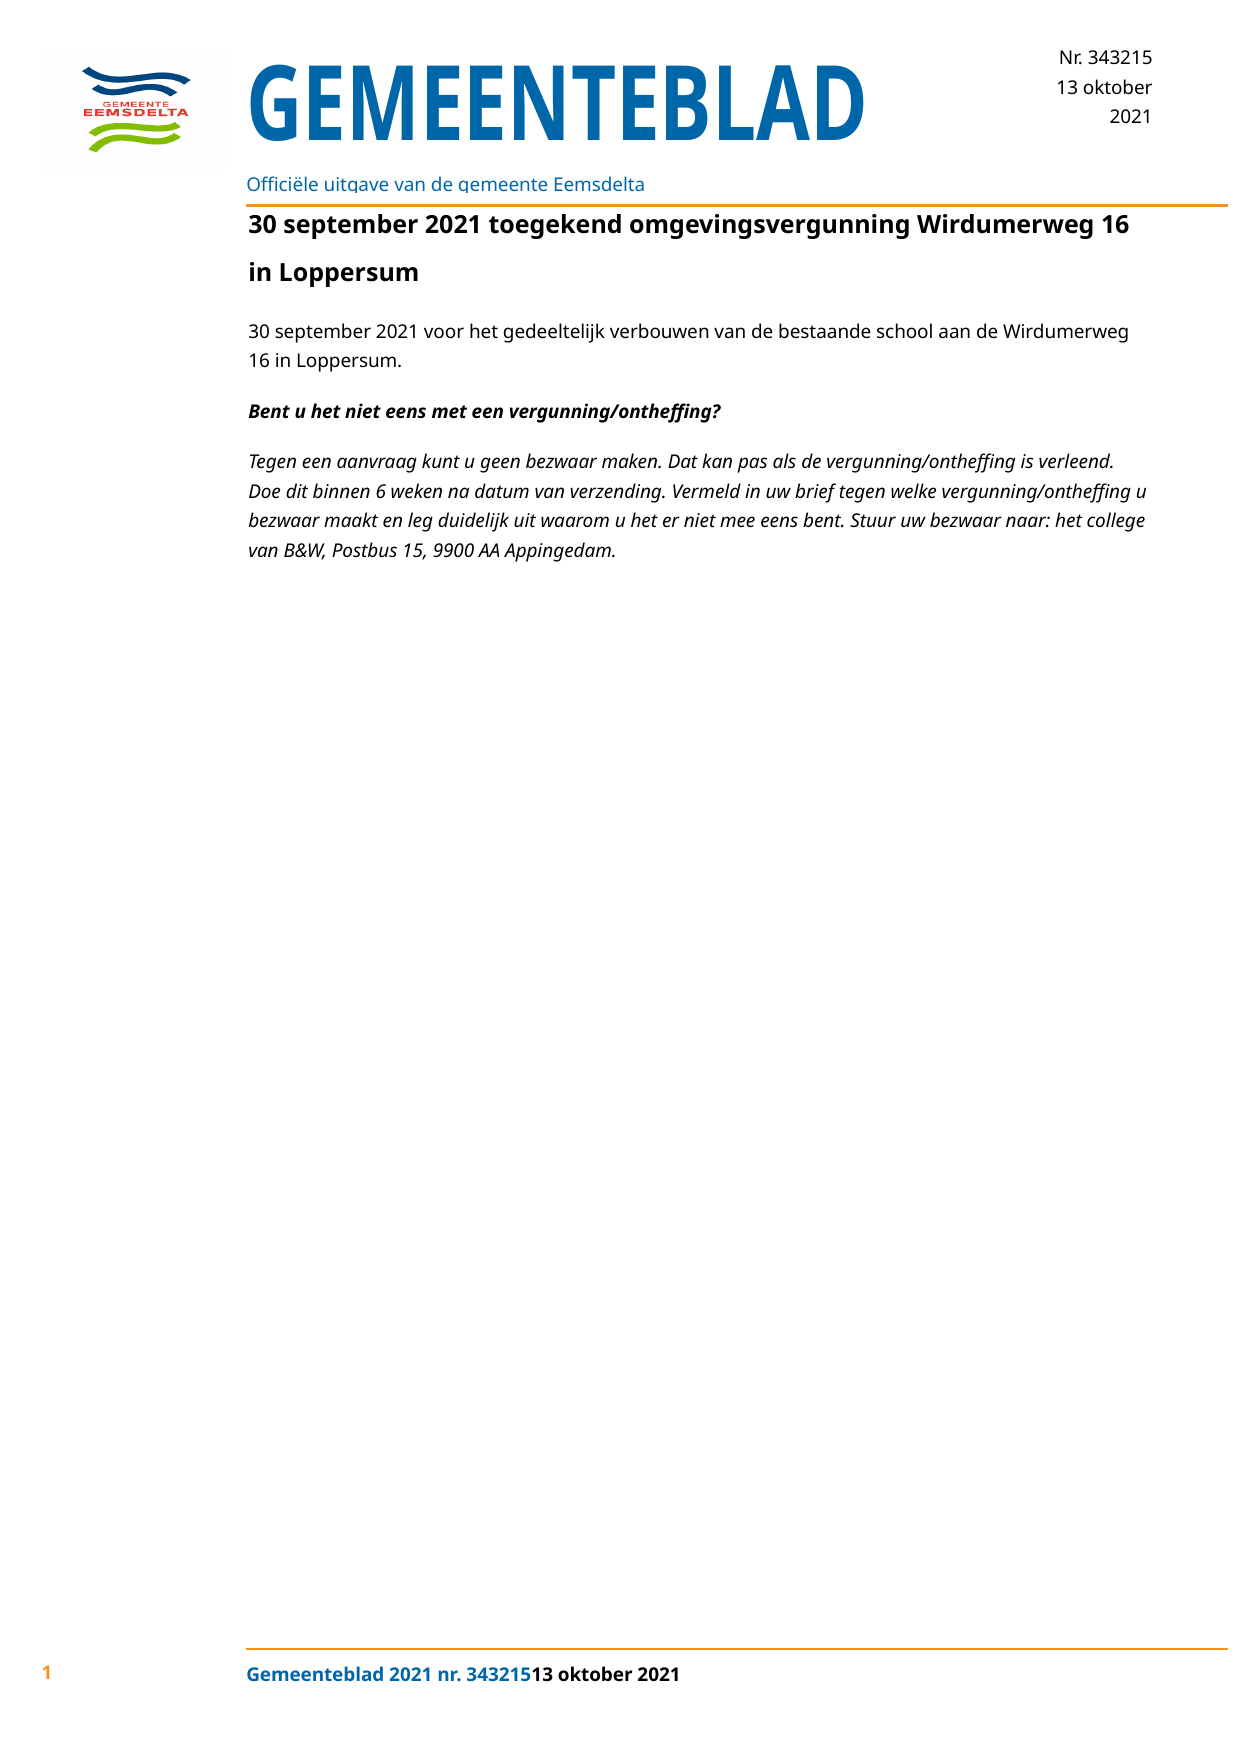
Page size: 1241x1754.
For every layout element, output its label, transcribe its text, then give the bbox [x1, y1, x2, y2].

text 30 september 2021 toegekend omgevingsvergunning Wirdumerweg 16 in Loppersum [248, 207, 1152, 288]
text Bent u het niet eens met een vergunning/ontheffing? [248, 398, 1152, 424]
text 30 september 2021 voor het gedeeltelijk verbouwen van de bestaande school aan de Wirdumerweg 16 in Loppersum. [248, 318, 1152, 373]
text Tegen een aanvraag kunt u geen bezwaar maken. Dat kan pas als de vergunning/ontheffing is verleend. Doe dit binnen 6 weken na datum van verzending. Vermeld in uw brief tegen welke vergunning/ontheffing u bezwaar maakt en leg duidelijk uit waarom u het er niet mee eens bent. Stuur uw bezwaar naar: het college van B&W, Postbus 15, 9900 AA Appingedam. [248, 448, 1152, 563]
picture [41, 47, 231, 172]
